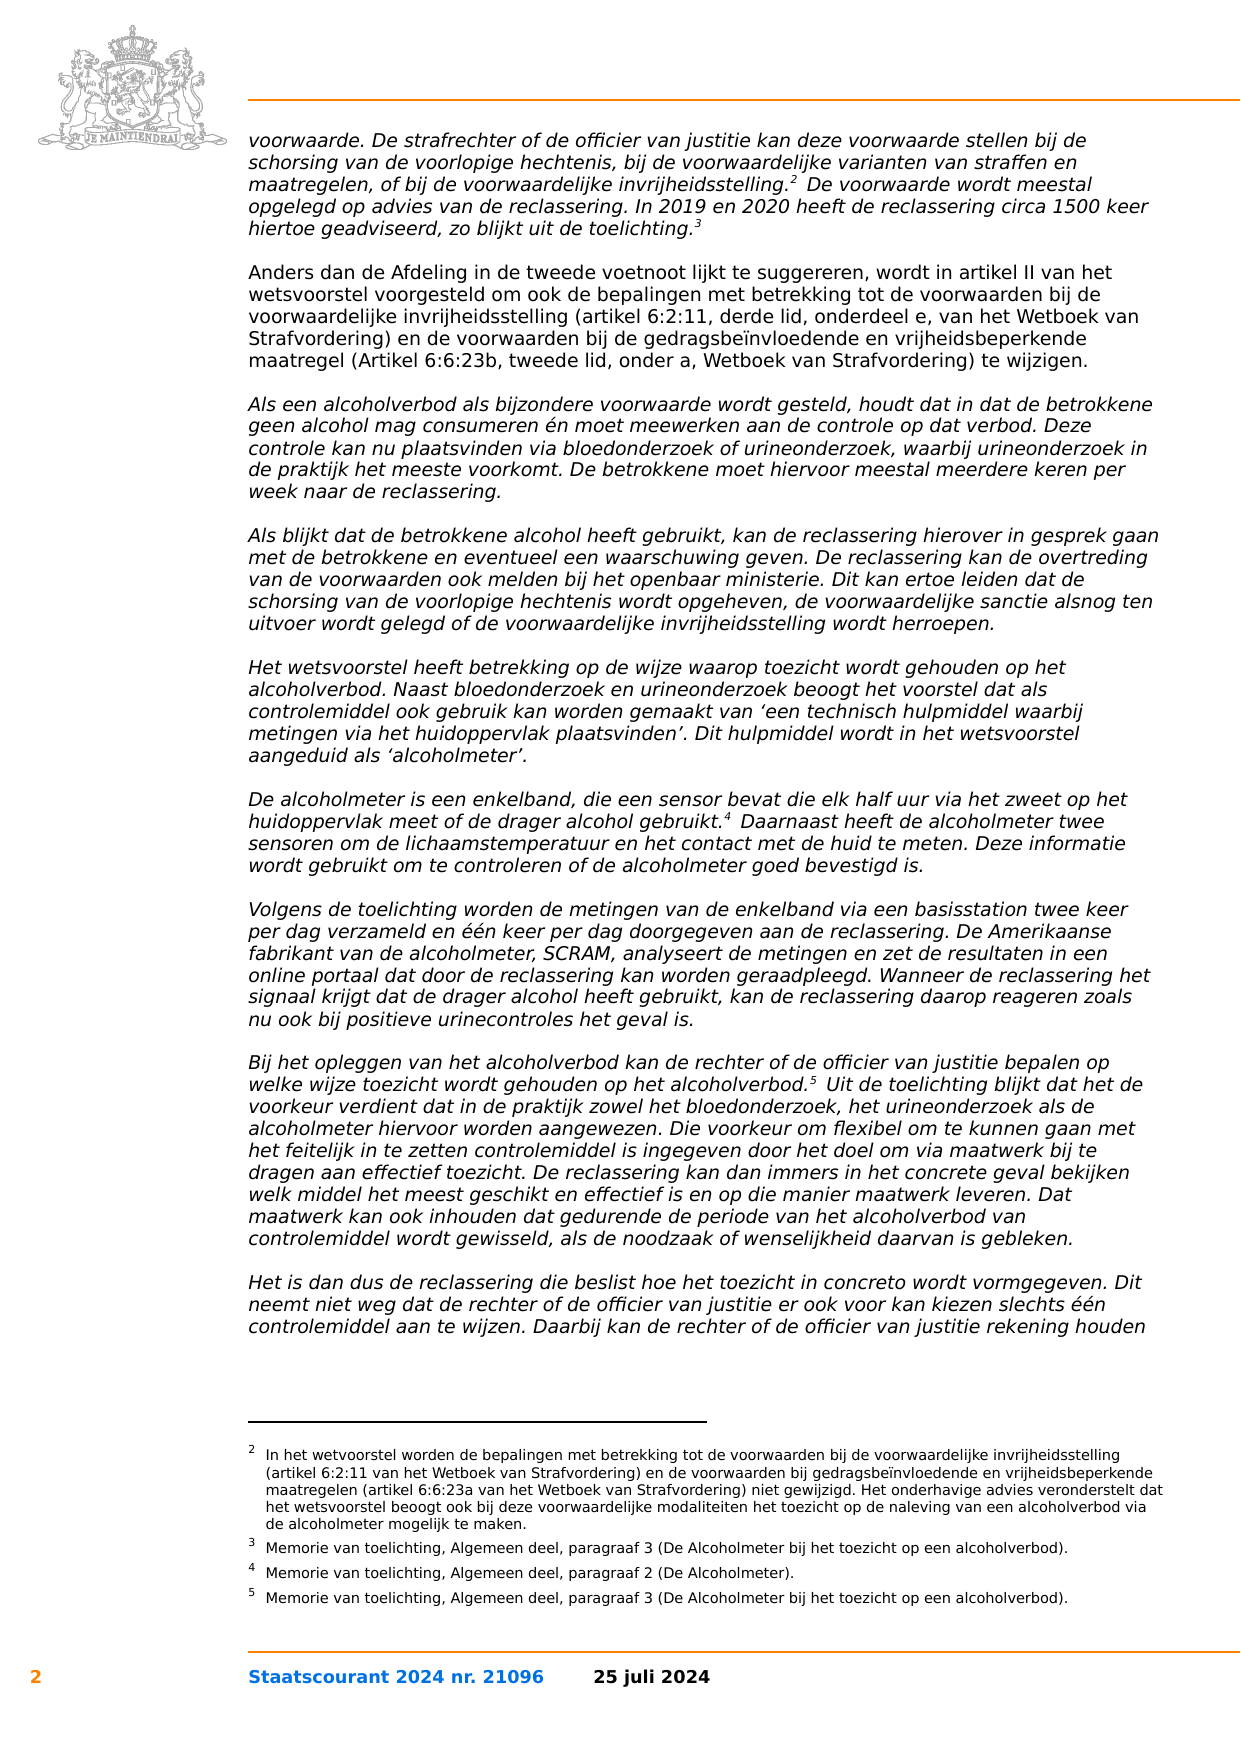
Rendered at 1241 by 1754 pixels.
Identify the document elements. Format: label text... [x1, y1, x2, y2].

text Memorie van toelichting, Algemeen deel, paragraaf 3 (De Alcoholmeter bij het toezicht op een alcoholverbod). [248, 1586, 1163, 1608]
text Anders dan de Afdeling in de tweede voetnoot lijkt te suggereren, wordt in artikel II van het wetsvoorstel voorgesteld om ook de bepalingen met betrekking tot de voorwaarden bij de voorwaardelijke invrijheidsstelling (artikel 6:2:11, derde lid, onderdeel e, van het Wetboek van Strafvordering) en de voorwaarden bij de gedragsbeïnvloedende en vrijheidsbeperkende maatregel (Artikel 6:6:23b, tweede lid, onder a, Wetboek van Strafvordering) te wijzigen. [248, 262, 1163, 372]
text Volgens de toelichting worden de metingen van de enkelband via een basisstation twee keer per dag verzameld en één keer per dag doorgegeven aan de reclassering. De Amerikaanse fabrikant van de alcoholmeter, SCRAM, analyseert de metingen en zet de resultaten in een online portaal dat door de reclassering kan worden geraadpleegd. Wanneer de reclassering het signaal krijgt dat de drager alcohol heeft gebruikt, kan de reclassering daarop reageren zoals nu ook bij positieve urinecontroles het geval is. [248, 898, 1163, 1030]
text Memorie van toelichting, Algemeen deel, paragraaf 2 (De Alcoholmeter). [248, 1561, 1163, 1583]
text Als een alcoholverbod als bijzondere voorwaarde wordt gesteld, houdt dat in dat de betrokkene geen alcohol mag consumeren én moet meewerken aan de controle op dat verbod. Deze controle kan nu plaatsvinden via bloedonderzoek of urineonderzoek, waarbij urineonderzoek in de praktijk het meeste voorkomt. De betrokkene moet hiervoor meestal meerdere keren per week naar de reclassering. [248, 393, 1163, 503]
text Als blijkt dat de betrokkene alcohol heeft gebruikt, kan de reclassering hierover in gesprek gaan met de betrokkene en eventueel een waarschuwing geven. De reclassering kan de overtreding van de voorwaarden ook melden bij het openbaar ministerie. Dit kan ertoe leiden dat de schorsing van de voorlopige hechtenis wordt opgeheven, de voorwaardelijke sanctie alsnog ten uitvoer wordt gelegd of de voorwaardelijke invrijheidsstelling wordt herroepen. [248, 525, 1163, 635]
text Bij het opleggen van het alcoholverbod kan de rechter of de officier van justitie bepalen op welke wijze toezicht wordt gehouden op het alcoholverbod. Uit de toelichting blijkt dat het de voorkeur verdient dat in de praktijk zowel het bloedonderzoek, het urineonderzoek als de alcoholmeter hiervoor worden aangewezen. Die voorkeur om flexibel om te kunnen gaan met het feitelijk in te zetten controlemiddel is ingegeven door het doel om via maatwerk bij te dragen aan effectief toezicht. De reclassering kan dan immers in het concrete geval bekijken welk middel het meest geschikt en effectief is en op die manier maatwerk leveren. Dat maatwerk kan ook inhouden dat gedurende de periode van het alcoholverbod van controlemiddel wordt gewisseld, als de noodzaak of wenselijkheid daarvan is gebleken. [248, 1052, 1163, 1250]
text Het wetsvoorstel heeft betrekking op de wijze waarop toezicht wordt gehouden op het alcoholverbod. Naast bloedonderzoek en urineonderzoek beoogt het voorstel dat als controlemiddel ook gebruik kan worden gemaakt van ‘een technisch hulpmiddel waarbij metingen via het huidoppervlak plaatsvinden’. Dit hulpmiddel wordt in het wetsvoorstel aangeduid als ‘alcoholmeter’. [248, 657, 1163, 767]
text Het is dan dus de reclassering die beslist hoe het toezicht in concreto wordt vormgegeven. Dit neemt niet weg dat de rechter of de officier van justitie er ook voor kan kiezen slechts één controlemiddel aan te wijzen. Daarbij kan de rechter of de officier van justitie rekening houden [248, 1272, 1163, 1338]
picture [38, 25, 227, 150]
text In het wetvoorstel worden de bepalingen met betrekking tot de voorwaarden bij de voorwaardelijke invrijheidsstelling (artikel 6:2:11 van het Wetboek van Strafvordering) en de voorwaarden bij gedragsbeïnvloedende en vrijheidsbeperkende maatregelen (artikel 6:6:23a van het Wetboek van Strafvordering) niet gewijzigd. Het onderhavige advies veronderstelt dat het wetsvoorstel beoogt ook bij deze voorwaardelijke modaliteiten het toezicht op de naleving van een alcoholverbod via de alcoholmeter mogelijk te maken. [248, 1443, 1163, 1533]
text De alcoholmeter is een enkelband, die een sensor bevat die elk half uur via het zweet op het huidoppervlak meet of de drager alcohol gebruikt. Daarnaast heeft de alcoholmeter twee sensoren om de lichaamstemperatuur en het contact met de huid te meten. Deze informatie wordt gebruikt om te controleren of de alcoholmeter goed bevestigd is. [248, 789, 1163, 877]
text voorwaarde. De strafrechter of de officier van justitie kan deze voorwaarde stellen bij de schorsing van de voorlopige hechtenis, bij de voorwaardelijke varianten van straffen en maatregelen, of bij de voorwaardelijke invrijheidsstelling. De voorwaarde wordt meestal opgelegd op advies van de reclassering. In 2019 en 2020 heeft de reclassering circa 1500 keer hiertoe geadviseerd, zo blijkt uit de toelichting. [248, 130, 1163, 240]
text Memorie van toelichting, Algemeen deel, paragraaf 3 (De Alcoholmeter bij het toezicht op een alcoholverbod). [248, 1536, 1163, 1558]
